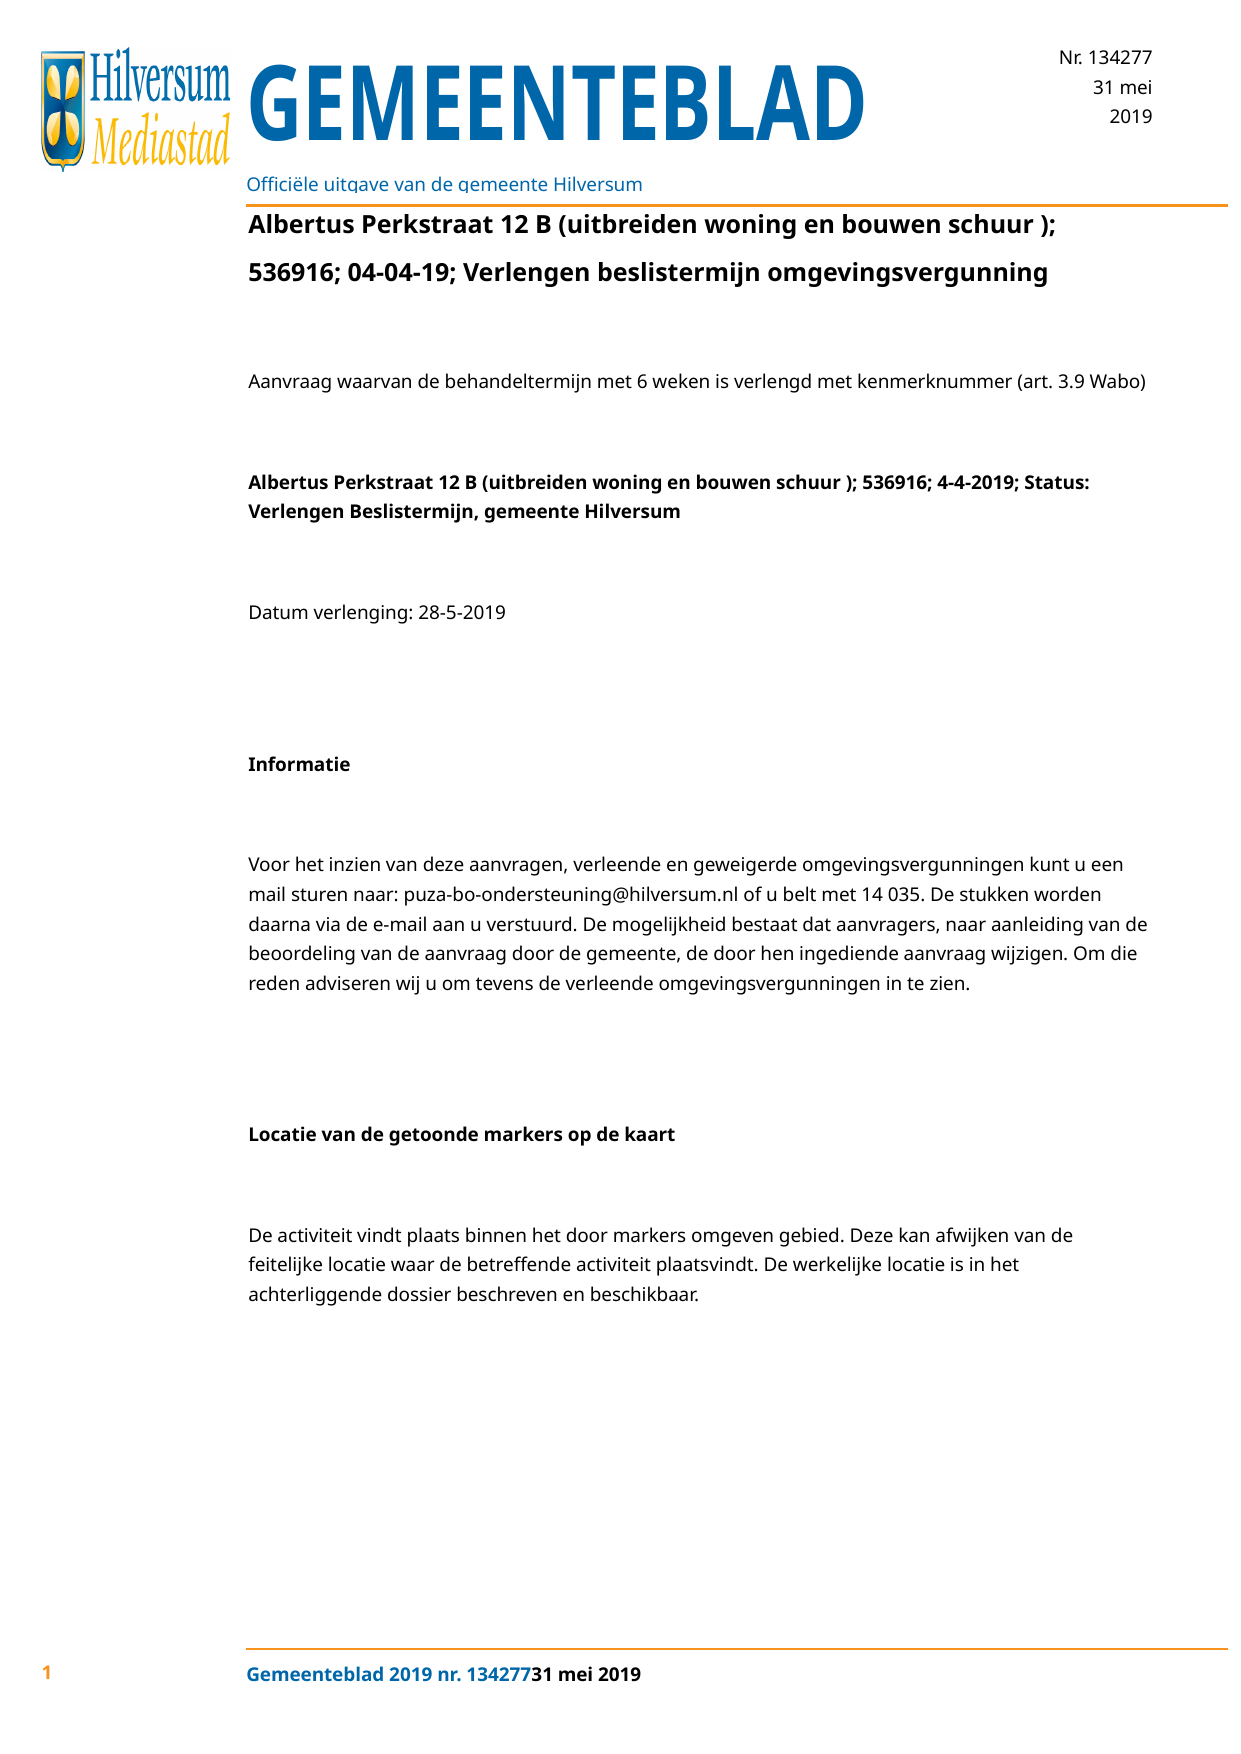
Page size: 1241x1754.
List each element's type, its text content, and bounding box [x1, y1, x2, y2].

text De activiteit vindt plaats binnen het door markers omgeven gebied. Deze kan afwijken van de feitelijke locatie waar de betreffende activiteit plaatsvindt. De werkelijke locatie is in het achterliggende dossier beschreven en beschikbaar. [248, 1222, 1152, 1307]
text Albertus Perkstraat 12 B (uitbreiden woning en bouwen schuur ); 536916; 04-04-19; Verlengen beslistermijn omgevingsvergunning [248, 207, 1152, 288]
text Datum verlenging: 28-5-2019 [248, 599, 1152, 625]
text Aanvraag waarvan de behandeltermijn met 6 weken is verlengd met kenmerknummer (art. 3.9 Wabo) [248, 368, 1152, 394]
text Informatie [248, 751, 1152, 777]
text Voor het inzien van deze aanvragen, verleende en geweigerde omgevingsvergunningen kunt u een mail sturen naar: puza-bo-ondersteuning@hilversum.nl of u belt met 14 035. De stukken worden daarna via de e-mail aan u verstuurd. De mogelijkheid bestaat dat aanvragers, naar aanleiding van de beoordeling van de aanvraag door de gemeente, de door hen ingediende aanvraag wijzigen. Om die reden adviseren wij u om tevens de verleende omgevingsvergunningen in te zien. [248, 852, 1152, 996]
text Locatie van de getoonde markers op de kaart [248, 1121, 1152, 1147]
picture [41, 47, 231, 172]
text Albertus Perkstraat 12 B (uitbreiden woning en bouwen schuur ); 536916; 4-4-2019; Status: Verlengen Beslistermijn, gemeente Hilversum [248, 469, 1152, 524]
